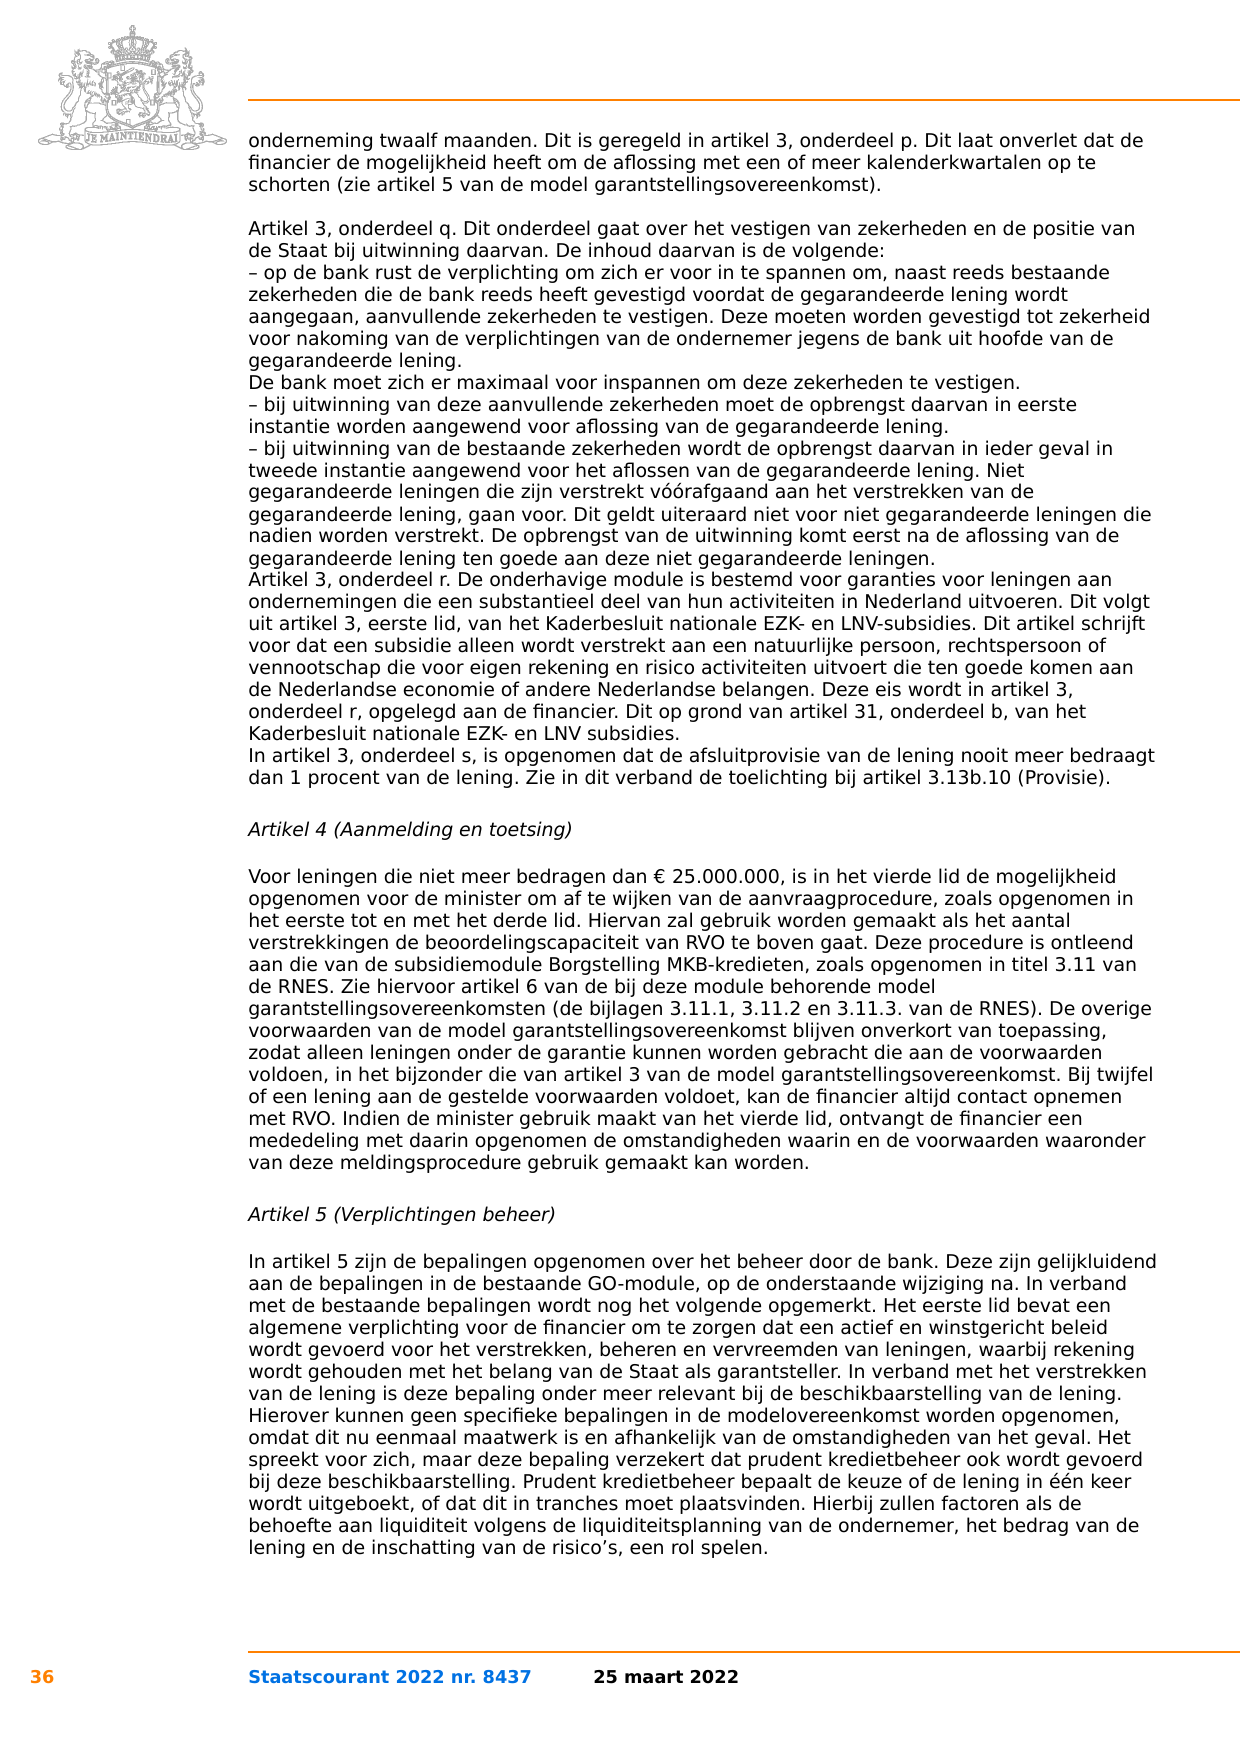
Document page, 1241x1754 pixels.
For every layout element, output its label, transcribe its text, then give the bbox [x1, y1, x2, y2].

text – op de bank rust de verplichting om zich er voor in te spannen om, naast reeds bestaande zekerheden die de bank reeds heeft gevestigd voordat de gegarandeerde lening wordt aangegaan, aanvullende zekerheden te vestigen. Deze moeten worden gevestigd tot zekerheid voor nakoming van de verplichtingen van de ondernemer jegens de bank uit hoofde van de gegarandeerde lening. [248, 262, 1163, 372]
text onderneming twaalf maanden. Dit is geregeld in artikel 3, onderdeel p. Dit laat onverlet dat de financier de mogelijkheid heeft om de aflossing met een of meer kalenderkwartalen op te schorten (zie artikel 5 van de model garantstellingsovereenkomst). [248, 130, 1163, 196]
text – bij uitwinning van deze aanvullende zekerheden moet de opbrengst daarvan in eerste instantie worden aangewend voor aflossing van de gegarandeerde lening. [248, 393, 1163, 437]
text – bij uitwinning van de bestaande zekerheden wordt de opbrengst daarvan in ieder geval in tweede instantie aangewend voor het aflossen van de gegarandeerde lening. Niet gegarandeerde leningen die zijn verstrekt vóórafgaand aan het verstrekken van de gegarandeerde lening, gaan voor. Dit geldt uiteraard niet voor niet gegarandeerde leningen die nadien worden verstrekt. De opbrengst van de uitwinning komt eerst na de aflossing van de gegarandeerde lening ten goede aan deze niet gegarandeerde leningen. [248, 437, 1163, 569]
text In artikel 3, onderdeel s, is opgenomen dat de afsluitprovisie van de lening nooit meer bedraagt dan 1 procent van de lening. Zie in dit verband de toelichting bij artikel 3.13b.10 (Provisie). [248, 745, 1163, 789]
picture [38, 25, 227, 150]
text Voor leningen die niet meer bedragen dan € 25.000.000, is in het vierde lid de mogelijkheid opgenomen voor de minister om af te wijken van de aanvraagprocedure, zoals opgenomen in het eerste tot en met het derde lid. Hiervan zal gebruik worden gemaakt als het aantal verstrekkingen de beoordelingscapaciteit van RVO te boven gaat. Deze procedure is ontleend aan die van de subsidiemodule Borgstelling MKB-kredieten, zoals opgenomen in titel 3.11 van de RNES. Zie hiervoor artikel 6 van de bij deze module behorende model garantstellingsovereenkomsten (de bijlagen 3.11.1, 3.11.2 en 3.11.3. van de RNES). De overige voorwaarden van de model garantstellingsovereenkomst blijven onverkort van toepassing, zodat alleen leningen onder de garantie kunnen worden gebracht die aan de voorwaarden voldoen, in het bijzonder die van artikel 3 van de model garantstellingsovereenkomst. Bij twijfel of een lening aan de gestelde voorwaarden voldoet, kan de financier altijd contact opnemen met RVO. Indien de minister gebruik maakt van het vierde lid, ontvangt de financier een mededeling met daarin opgenomen de omstandigheden waarin en de voorwaarden waaronder van deze meldingsprocedure gebruik gemaakt kan worden. [248, 866, 1163, 1174]
subtitle Artikel 4 (Aanmelding en toetsing) [248, 819, 1163, 841]
text De bank moet zich er maximaal voor inspannen om deze zekerheden te vestigen. [248, 372, 1163, 393]
text Artikel 3, onderdeel r. De onderhavige module is bestemd voor garanties voor leningen aan ondernemingen die een substantieel deel van hun activiteiten in Nederland uitvoeren. Dit volgt uit artikel 3, eerste lid, van het Kaderbesluit nationale EZK- en LNV-subsidies. Dit artikel schrijft voor dat een subsidie alleen wordt verstrekt aan een natuurlijke persoon, rechtspersoon of vennootschap die voor eigen rekening en risico activiteiten uitvoert die ten goede komen aan de Nederlandse economie of andere Nederlandse belangen. Deze eis wordt in artikel 3, onderdeel r, opgelegd aan de financier. Dit op grond van artikel 31, onderdeel b, van het Kaderbesluit nationale EZK- en LNV subsidies. [248, 569, 1163, 745]
subtitle Artikel 5 (Verplichtingen beheer) [248, 1204, 1163, 1226]
text In artikel 5 zijn de bepalingen opgenomen over het beheer door de bank. Deze zijn gelijkluidend aan de bepalingen in de bestaande GO-module, op de onderstaande wijziging na. In verband met de bestaande bepalingen wordt nog het volgende opgemerkt. Het eerste lid bevat een algemene verplichting voor de financier om te zorgen dat een actief en winstgericht beleid wordt gevoerd voor het verstrekken, beheren en vervreemden van leningen, waarbij rekening wordt gehouden met het belang van de Staat als garantsteller. In verband met het verstrekken van de lening is deze bepaling onder meer relevant bij de beschikbaarstelling van de lening. Hierover kunnen geen specifieke bepalingen in de modelovereenkomst worden opgenomen, omdat dit nu eenmaal maatwerk is en afhankelijk van de omstandigheden van het geval. Het spreekt voor zich, maar deze bepaling verzekert dat prudent kredietbeheer ook wordt gevoerd bij deze beschikbaarstelling. Prudent kredietbeheer bepaalt de keuze of de lening in één keer wordt uitgeboekt, of dat dit in tranches moet plaatsvinden. Hierbij zullen factoren als de behoefte aan liquiditeit volgens de liquiditeitsplanning van de ondernemer, het bedrag van de lening en de inschatting van de risico’s, een rol spelen. [248, 1251, 1163, 1558]
text Artikel 3, onderdeel q. Dit onderdeel gaat over het vestigen van zekerheden en de positie van de Staat bij uitwinning daarvan. De inhoud daarvan is de volgende: [248, 218, 1163, 262]
